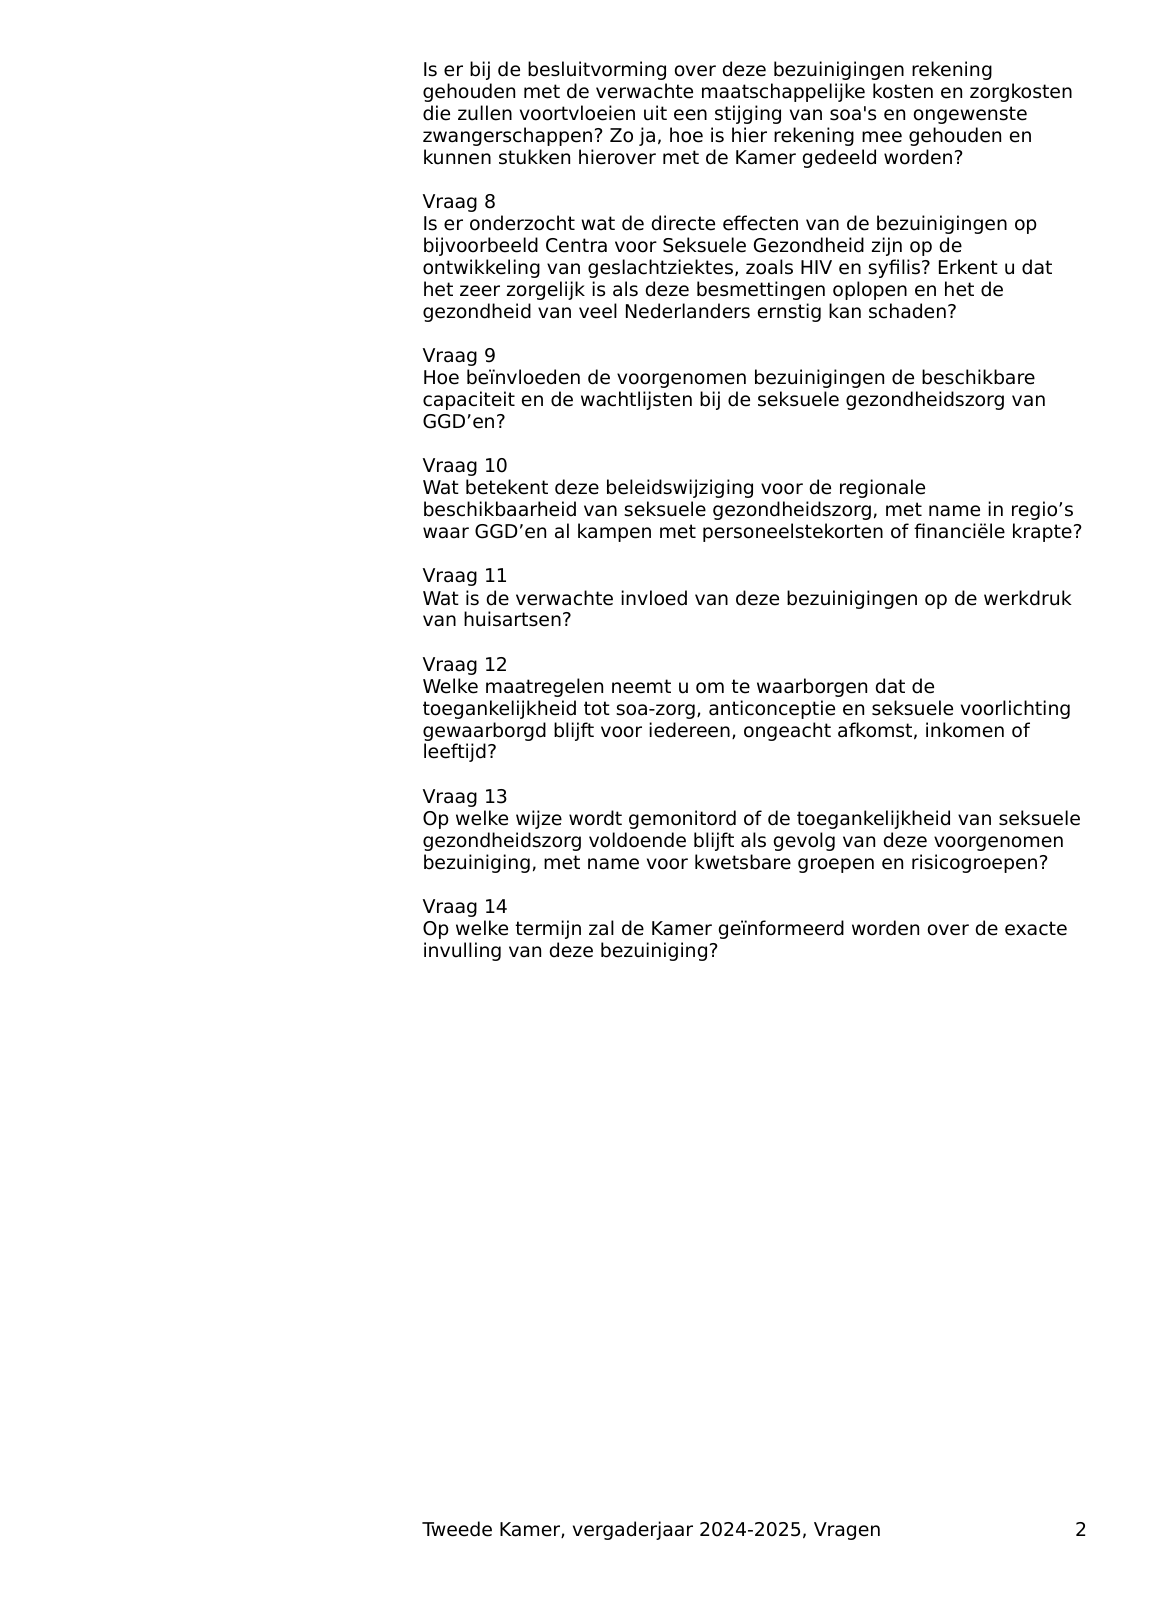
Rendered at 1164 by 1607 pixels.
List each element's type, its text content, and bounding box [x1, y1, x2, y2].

text Vraag 11 [422, 565, 1087, 587]
text Vraag 14 [422, 896, 1087, 918]
text Wat betekent deze beleidswijziging voor de regionale beschikbaarheid van seksuele gezondheidszorg, met name in regio’s waar GGD’en al kampen met personeelstekorten of financiële krapte? [422, 477, 1087, 543]
text Vraag 10 [422, 455, 1087, 477]
text Op welke termijn zal de Kamer geïnformeerd worden over de exacte invulling van deze bezuiniging? [422, 918, 1087, 962]
text Vraag 13 [422, 786, 1087, 808]
text Welke maatregelen neemt u om te waarborgen dat de toegankelijkheid tot soa-zorg, anticonceptie en seksuele voorlichting gewaarborgd blijft voor iedereen, ongeacht afkomst, inkomen of leeftijd? [422, 676, 1087, 763]
text Is er onderzocht wat de directe effecten van de bezuinigingen op bijvoorbeeld Centra voor Seksuele Gezondheid zijn op de ontwikkeling van geslachtziektes, zoals HIV en syfilis? Erkent u dat het zeer zorgelijk is als deze besmettingen oplopen en het de gezondheid van veel Nederlanders ernstig kan schaden? [422, 213, 1087, 323]
text Wat is de verwachte invloed van deze bezuinigingen op de werkdruk van huisartsen? [422, 587, 1087, 631]
text Hoe beïnvloeden de voorgenomen bezuinigingen de beschikbare capaciteit en de wachtlijsten bij de seksuele gezondheidszorg van GGD’en? [422, 367, 1087, 433]
text Is er bij de besluitvorming over deze bezuinigingen rekening gehouden met de verwachte maatschappelijke kosten en zorgkosten die zullen voortvloeien uit een stijging van soa's en ongewenste zwangerschappen? Zo ja, hoe is hier rekening mee gehouden en kunnen stukken hierover met de Kamer gedeeld worden? [422, 59, 1087, 169]
text Op welke wijze wordt gemonitord of de toegankelijkheid van seksuele gezondheidszorg voldoende blijft als gevolg van deze voorgenomen bezuiniging, met name voor kwetsbare groepen en risicogroepen? [422, 808, 1087, 873]
text Vraag 8 [422, 191, 1087, 213]
text Vraag 12 [422, 653, 1087, 676]
text Vraag 9 [422, 345, 1087, 367]
